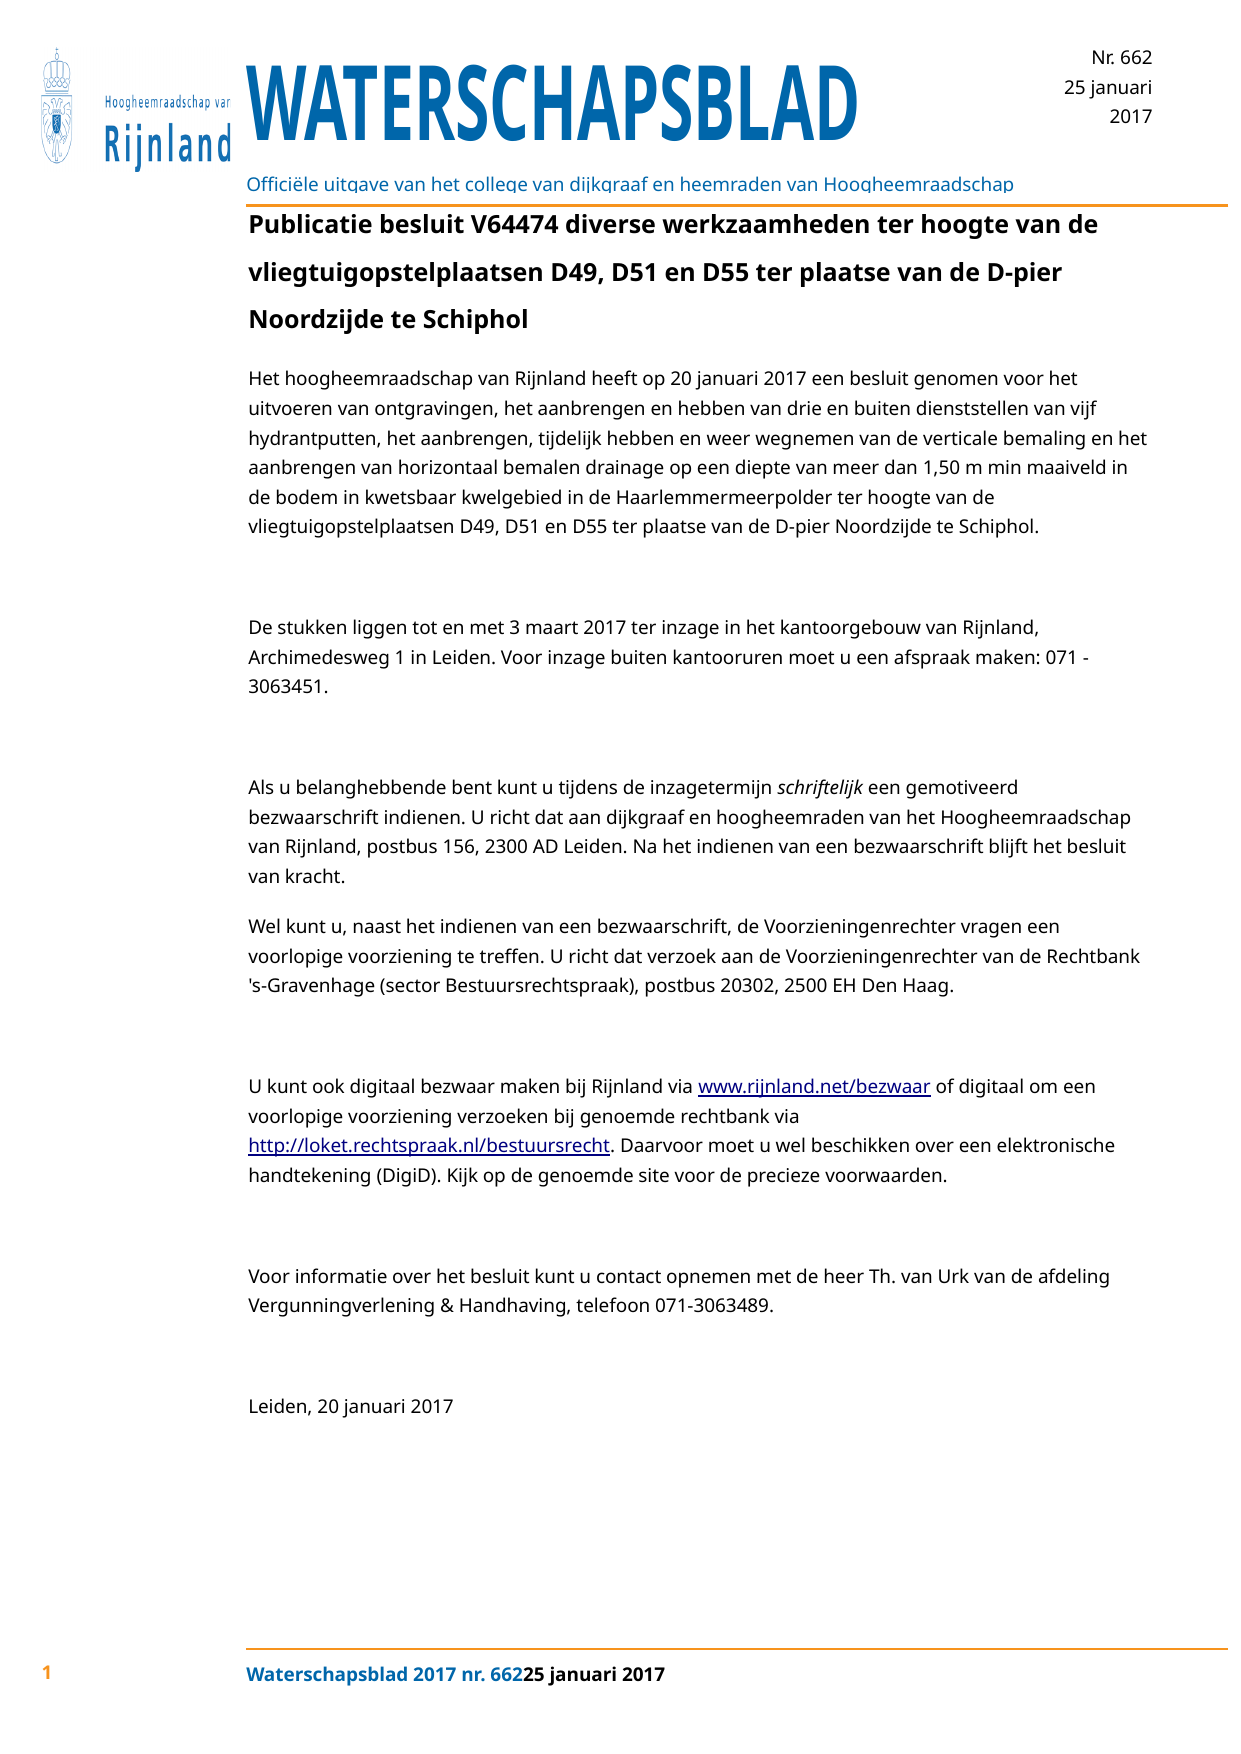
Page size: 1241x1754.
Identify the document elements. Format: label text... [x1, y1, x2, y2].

text Voor informatie over het besluit kunt u contact opnemen met de heer Th. van Urk van de afdeling Vergunningverlening & Handhaving, telefoon 071-3063489. [248, 1263, 1152, 1318]
text Als u belanghebbende bent kunt u tijdens de inzagetermijn schriftelijk een gemotiveerd bezwaarschrift indienen. U richt dat aan dijkgraaf en hoogheemraden van het Hoogheemraadschap van Rijnland, postbus 156, 2300 AD Leiden. Na het indienen van een bezwaarschrift blijft het besluit van kracht. [248, 774, 1152, 889]
text De stukken liggen tot en met 3 maart 2017 ter inzage in het kantoorgebouw van Rijnland, Archimedesweg 1 in Leiden. Voor inzage buiten kantooruren moet u een afspraak maken: 071 - 3063451. [248, 614, 1152, 699]
text U kunt ook digitaal bezwaar maken bij Rijnland via www.rijnland.net/bezwaar of digitaal om een voorlopige voorziening verzoeken bij genoemde rechtbank via http://loket.rechtspraak.nl/bestuursrecht. Daarvoor moet u wel beschikken over een elektronische handtekening (DigiD). Kijk op de genoemde site voor de precieze voorwaarden. [248, 1073, 1152, 1188]
text Leiden, 20 januari 2017 [248, 1393, 1152, 1419]
text Het hoogheemraadschap van Rijnland heeft op 20 januari 2017 een besluit genomen voor het uitvoeren van ontgravingen, het aanbrengen en hebben van drie en buiten dienststellen van vijf hydrantputten, het aanbrengen, tijdelijk hebben en weer wegnemen van de verticale bemaling en het aanbrengen van horizontaal bemalen drainage op een diepte van meer dan 1,50 m min maaiveld in de bodem in kwetsbaar kwelgebied in de Haarlemmermeerpolder ter hoogte van de vliegtuigopstelplaatsen D49, D51 en D55 ter plaatse van de D-pier Noordzijde te Schiphol. [248, 366, 1152, 539]
picture [41, 47, 231, 172]
text Wel kunt u, naast het indienen van een bezwaarschrift, de Voorzieningenrechter vragen een voorlopige voorziening te treffen. U richt dat verzoek aan de Voorzieningenrechter van de Rechtbank 's-Gravenhage (sector Bestuursrechtspraak), postbus 20302, 2500 EH Den Haag. [248, 913, 1152, 998]
text Publicatie besluit V64474 diverse werkzaamheden ter hoogte van de vliegtuigopstelplaatsen D49, D51 en D55 ter plaatse van de D-pier Noordzijde te Schiphol [248, 207, 1152, 336]
